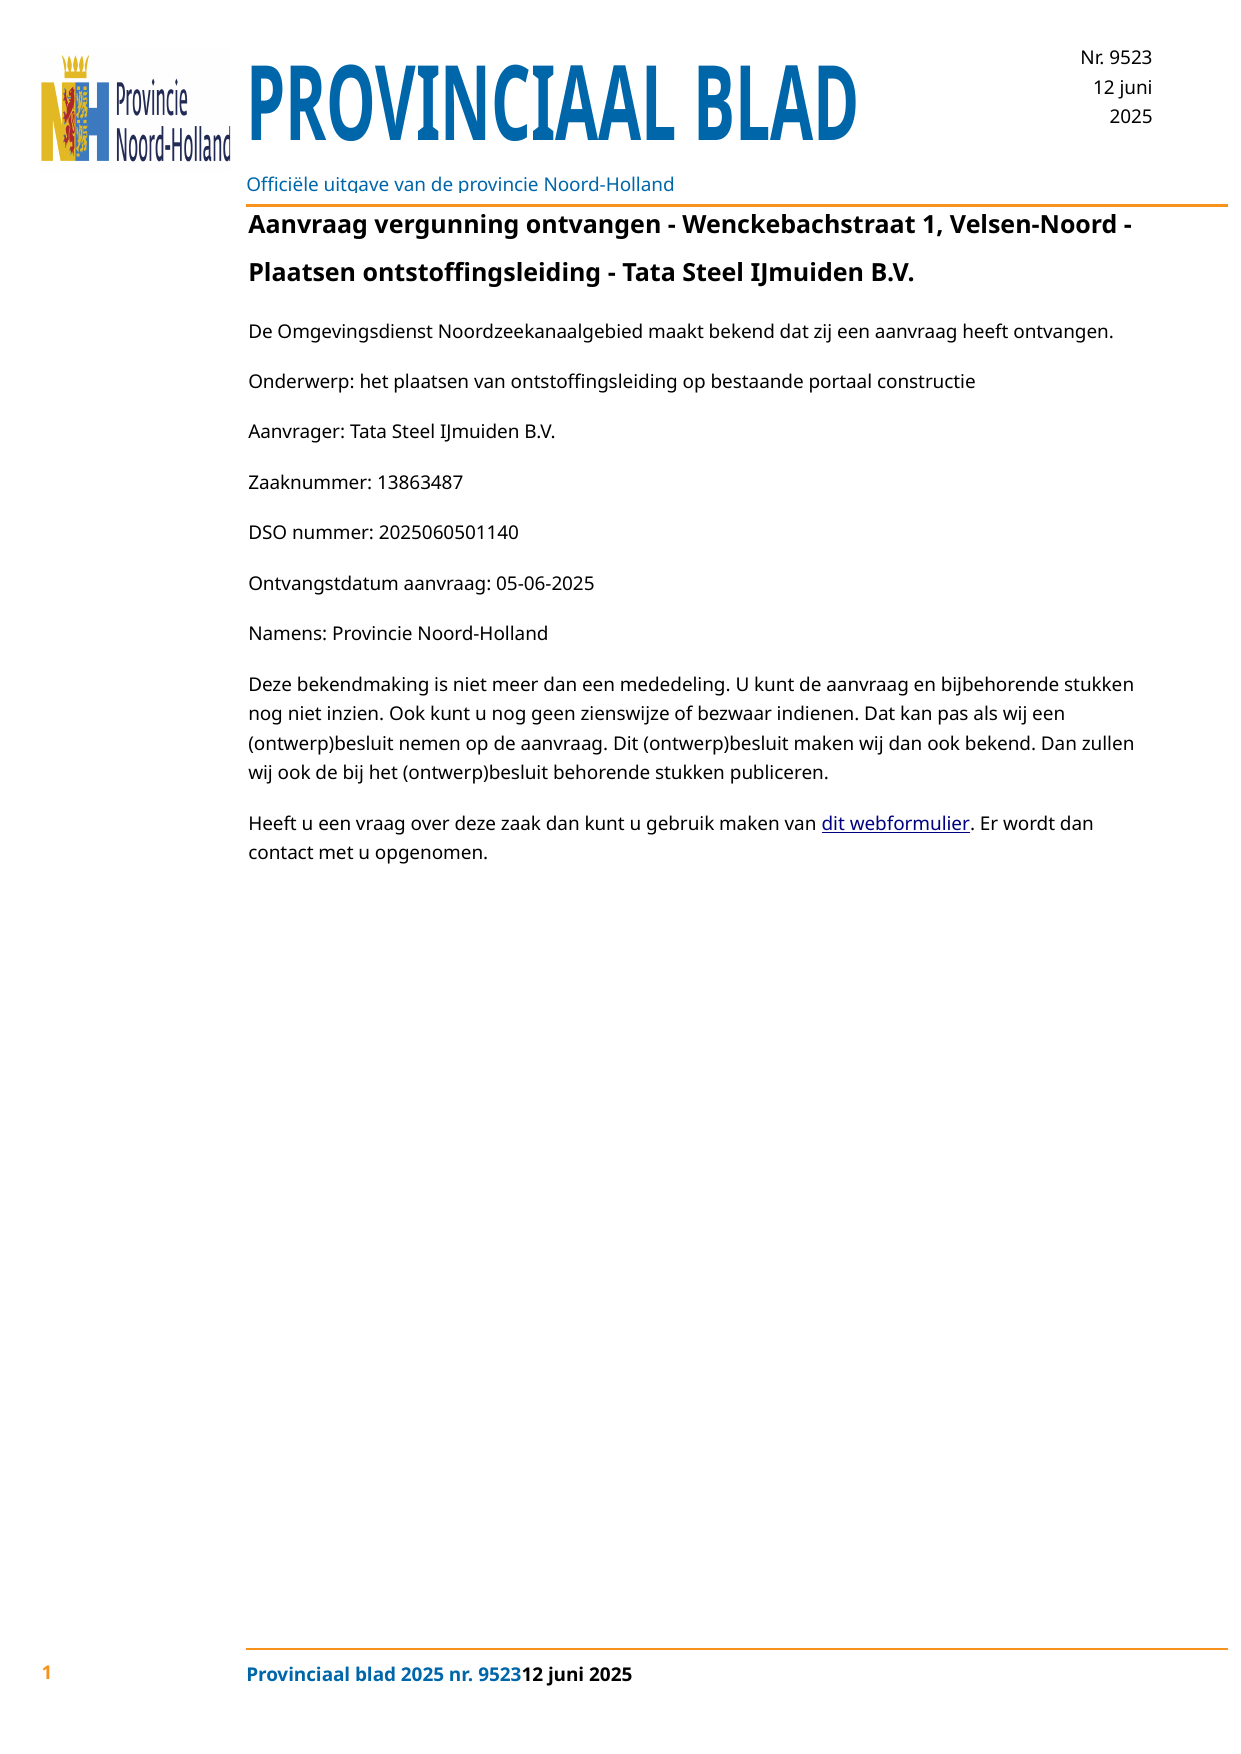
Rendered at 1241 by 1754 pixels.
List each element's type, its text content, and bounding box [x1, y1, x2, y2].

text De Omgevingsdienst Noordzeekanaalgebied maakt bekend dat zij een aanvraag heeft ontvangen. [248, 318, 1152, 344]
text Zaaknummer: 13863487 [248, 469, 1152, 495]
text Aanvraag vergunning ontvangen - Wenckebachstraat 1, Velsen-Noord - Plaatsen ontstoffingsleiding - Tata Steel IJmuiden B.V. [248, 207, 1152, 288]
text DSO nummer: 2025060501140 [248, 519, 1152, 545]
picture [41, 47, 231, 172]
text Namens: Provincie Noord-Holland [248, 620, 1152, 646]
text Onderwerp: het plaatsen van ontstoffingsleiding op bestaande portaal constructie [248, 368, 1152, 394]
text Deze bekendmaking is niet meer dan een mededeling. U kunt de aanvraag en bijbehorende stukken nog niet inzien. Ook kunt u nog geen zienswijze of bezwaar indienen. Dat kan pas als wij een (ontwerp)besluit nemen op de aanvraag. Dit (ontwerp)besluit maken wij dan ook bekend. Dan zullen wij ook de bij het (ontwerp)besluit behorende stukken publiceren. [248, 671, 1152, 785]
text Ontvangstdatum aanvraag: 05-06-2025 [248, 570, 1152, 596]
text Heeft u een vraag over deze zaak dan kunt u gebruik maken van dit webformulier. Er wordt dan contact met u opgenomen. [248, 810, 1152, 865]
text Aanvrager: Tata Steel IJmuiden B.V. [248, 419, 1152, 444]
